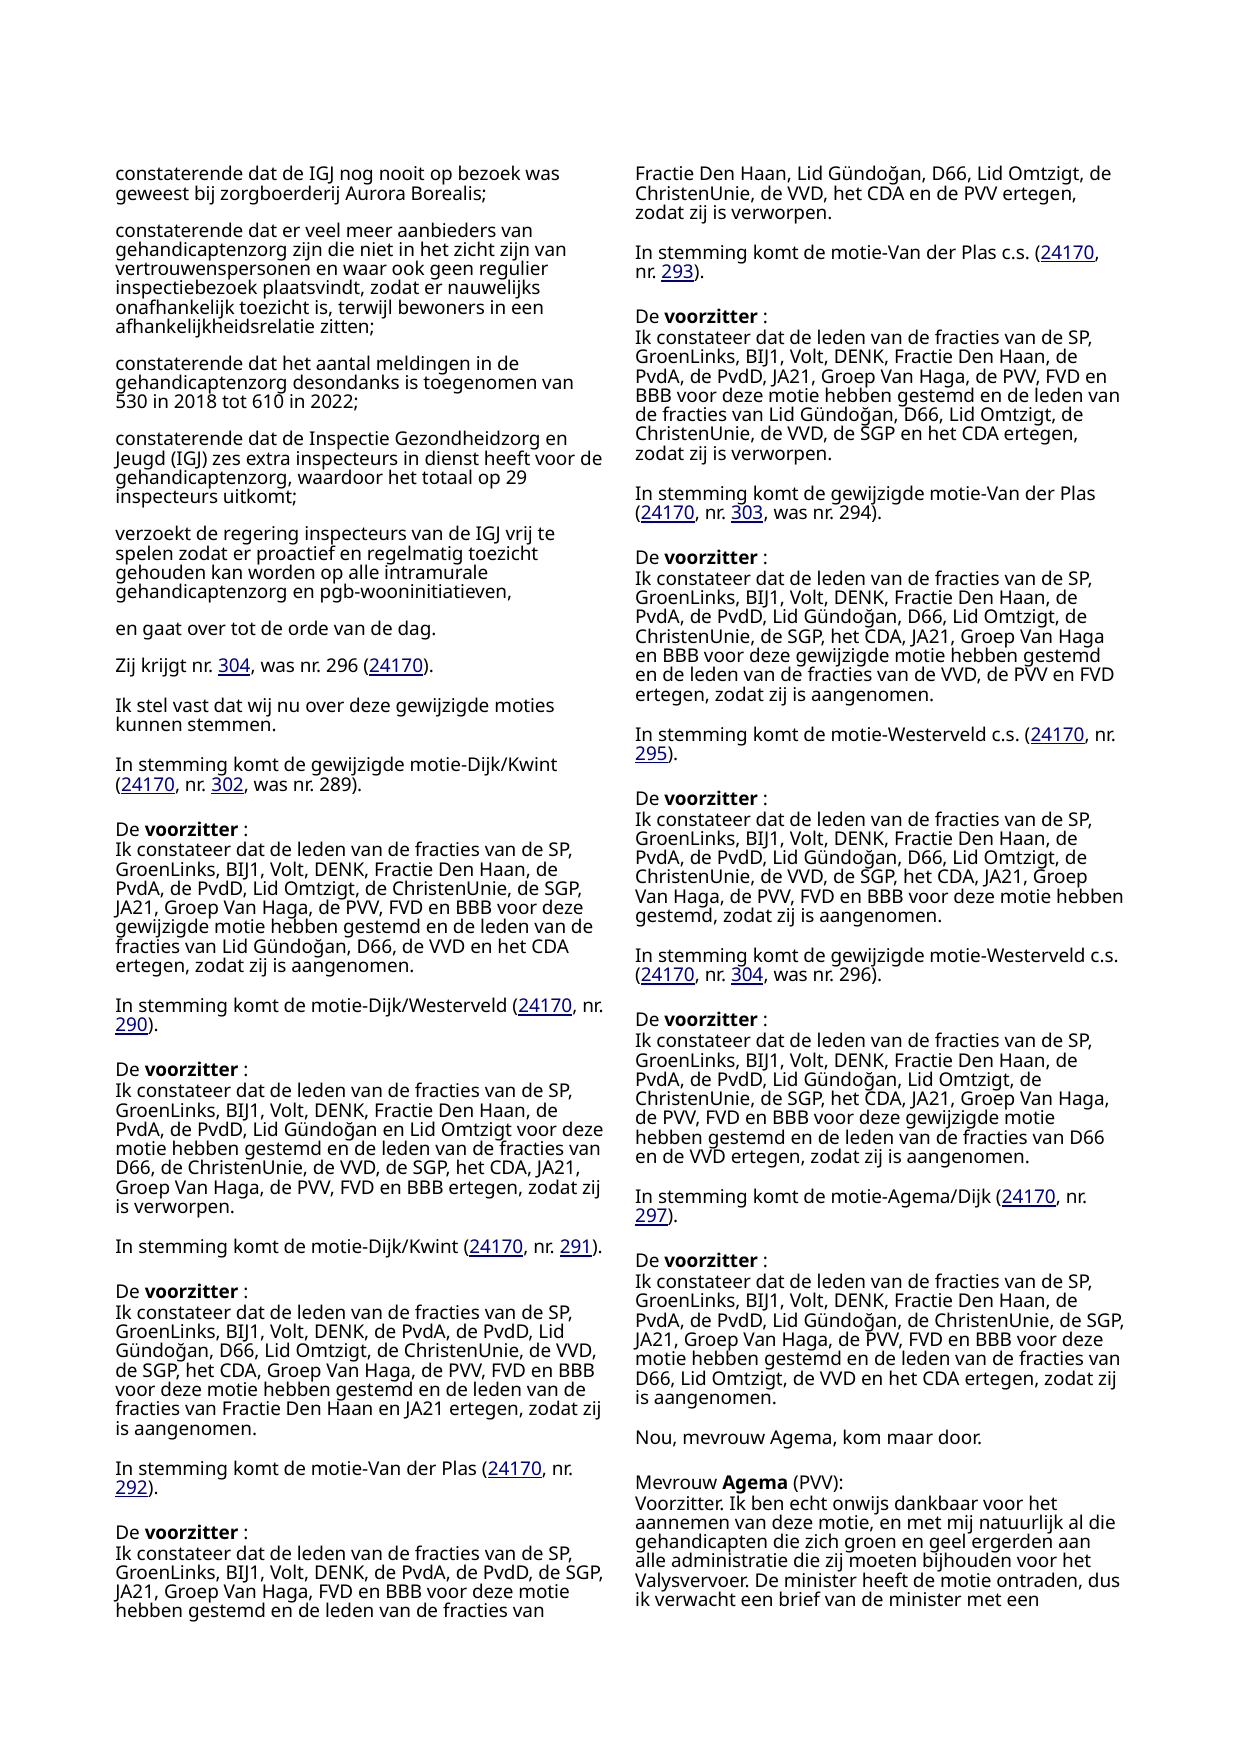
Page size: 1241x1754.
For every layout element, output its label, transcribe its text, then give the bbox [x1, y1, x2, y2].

text In stemming komt de motie-Dijk/Kwint (24170, nr. 291). [115, 1238, 605, 1257]
text In stemming komt de motie-Agema/Dijk (24170, nr. 297). [635, 1188, 1125, 1227]
text De voorzitter : [115, 1519, 605, 1545]
text In stemming komt de motie-Van der Plas c.s. (24170, nr. 293). [635, 244, 1125, 282]
text en gaat over tot de orde van de dag. [115, 620, 605, 639]
text De voorzitter : [635, 544, 1125, 570]
text De voorzitter : [115, 816, 605, 841]
text Voorzitter. Ik ben echt onwijs dankbaar voor het aannemen van deze motie, en met mij natuurlijk al die gehandicapten die zich groen en geel ergerden aan alle administratie die zij moeten bijhouden voor het Valysvervoer. De minister heeft de motie ontraden, dus ik verwacht een brief van de minister met een [635, 1495, 1125, 1610]
text Fractie Den Haan, Lid Gündoğan, D66, Lid Omtzigt, de ChristenUnie, de VVD, het CDA en de PVV ertegen, zodat zij is verworpen. [635, 165, 1125, 223]
text Nou, mevrouw Agema, kom maar door. [635, 1429, 1125, 1448]
text constaterende dat er veel meer aanbieders van gehandicaptenzorg zijn die niet in het zicht zijn van vertrouwenspersonen en waar ook geen regulier inspectiebezoek plaatsvindt, zodat er nauwelijks onafhankelijk toezicht is, terwijl bewoners in een afhankelijkheidsrelatie zitten; [115, 222, 605, 337]
text In stemming komt de gewijzigde motie-Westerveld c.s. (24170, nr. 304, was nr. 296). [635, 947, 1125, 986]
text In stemming komt de gewijzigde motie-Van der Plas (24170, nr. 303, was nr. 294). [635, 485, 1125, 523]
text De voorzitter : [635, 785, 1125, 811]
text Ik stel vast dat wij nu over deze gewijzigde moties kunnen stemmen. [115, 697, 605, 736]
text verzoekt de regering inspecteurs van de IGJ vrij te spelen zodat er proactief en regelmatig toezicht gehouden kan worden op alle intramurale gehandicaptenzorg en pgb-wooninitiatieven, [115, 525, 605, 602]
text Ik constateer dat de leden van de fracties van de SP, GroenLinks, BIJ1, Volt, DENK, Fractie Den Haan, de PvdA, de PvdD, Lid Gündoğan, D66, Lid Omtzigt, de ChristenUnie, de SGP, het CDA, JA21, Groep Van Haga en BBB voor deze gewijzigde motie hebben gestemd en de leden van de fracties van de VVD, de PVV en FVD ertegen, zodat zij is aangenomen. [635, 570, 1125, 705]
text In stemming komt de motie-Dijk/Westerveld (24170, nr. 290). [115, 997, 605, 1036]
text De voorzitter : [635, 1007, 1125, 1032]
text Ik constateer dat de leden van de fracties van de SP, GroenLinks, BIJ1, Volt, DENK, Fractie Den Haan, de PvdA, de PvdD, Lid Omtzigt, de ChristenUnie, de SGP, JA21, Groep Van Haga, de PVV, FVD en BBB voor deze gewijzigde motie hebben gestemd en de leden van de fracties van Lid Gündoğan, D66, de VVD en het CDA ertegen, zodat zij is aangenomen. [115, 841, 605, 976]
text constaterende dat de Inspectie Gezondheidzorg en Jeugd (IGJ) zes extra inspecteurs in dienst heeft voor de gehandicaptenzorg, waardoor het totaal op 29 inspecteurs uitkomt; [115, 430, 605, 507]
text In stemming komt de motie-Westerveld c.s. (24170, nr. 295). [635, 726, 1125, 764]
text Ik constateer dat de leden van de fracties van de SP, GroenLinks, BIJ1, Volt, DENK, Fractie Den Haan, de PvdA, de PvdD, Lid Gündoğan, de ChristenUnie, de SGP, JA21, Groep Van Haga, de PVV, FVD en BBB voor deze motie hebben gestemd en de leden van de fracties van D66, Lid Omtzigt, de VVD en het CDA ertegen, zodat zij is aangenomen. [635, 1273, 1125, 1408]
text Zij krijgt nr. 304, was nr. 296 (24170). [115, 657, 605, 676]
text constaterende dat het aantal meldingen in de gehandicaptenzorg desondanks is toegenomen van 530 in 2018 tot 610 in 2022; [115, 355, 605, 413]
text Ik constateer dat de leden van de fracties van de SP, GroenLinks, BIJ1, Volt, DENK, Fractie Den Haan, de PvdA, de PvdD, Lid Gündoğan en Lid Omtzigt voor deze motie hebben gestemd en de leden van de fracties van D66, de ChristenUnie, de VVD, de SGP, het CDA, JA21, Groep Van Haga, de PVV, FVD en BBB ertegen, zodat zij is verworpen. [115, 1082, 605, 1217]
text De voorzitter : [115, 1278, 605, 1304]
text In stemming komt de gewijzigde motie-Dijk/Kwint (24170, nr. 302, was nr. 289). [115, 756, 605, 795]
text Ik constateer dat de leden van de fracties van de SP, GroenLinks, BIJ1, Volt, DENK, Fractie Den Haan, de PvdA, de PvdD, JA21, Groep Van Haga, de PVV, FVD en BBB voor deze motie hebben gestemd en de leden van de fracties van Lid Gündoğan, D66, Lid Omtzigt, de ChristenUnie, de VVD, de SGP en het CDA ertegen, zodat zij is verworpen. [635, 329, 1125, 464]
text constaterende dat de IGJ nog nooit op bezoek was geweest bij zorgboerderij Aurora Borealis; [115, 165, 605, 204]
text Ik constateer dat de leden van de fracties van de SP, GroenLinks, BIJ1, Volt, DENK, Fractie Den Haan, de PvdA, de PvdD, Lid Gündoğan, D66, Lid Omtzigt, de ChristenUnie, de VVD, de SGP, het CDA, JA21, Groep Van Haga, de PVV, FVD en BBB voor deze motie hebben gestemd, zodat zij is aangenomen. [635, 811, 1125, 926]
text De voorzitter : [635, 303, 1125, 329]
text In stemming komt de motie-Van der Plas (24170, nr. 292). [115, 1459, 605, 1498]
text De voorzitter : [635, 1247, 1125, 1273]
text Ik constateer dat de leden van de fracties van de SP, GroenLinks, BIJ1, Volt, DENK, Fractie Den Haan, de PvdA, de PvdD, Lid Gündoğan, Lid Omtzigt, de ChristenUnie, de SGP, het CDA, JA21, Groep Van Haga, de PVV, FVD en BBB voor deze gewijzigde motie hebben gestemd en de leden van de fracties van D66 en de VVD ertegen, zodat zij is aangenomen. [635, 1032, 1125, 1167]
text Mevrouw Agema (PVV): [635, 1469, 1125, 1495]
text De voorzitter : [115, 1057, 605, 1082]
text Ik constateer dat de leden van de fracties van de SP, GroenLinks, BIJ1, Volt, DENK, de PvdA, de PvdD, Lid Gündoğan, D66, Lid Omtzigt, de ChristenUnie, de VVD, de SGP, het CDA, Groep Van Haga, de PVV, FVD en BBB voor deze motie hebben gestemd en de leden van de fracties van Fractie Den Haan en JA21 ertegen, zodat zij is aangenomen. [115, 1304, 605, 1439]
text Ik constateer dat de leden van de fracties van de SP, GroenLinks, BIJ1, Volt, DENK, de PvdA, de PvdD, de SGP, JA21, Groep Van Haga, FVD en BBB voor deze motie hebben gestemd en de leden van de fracties van [115, 1545, 605, 1622]
